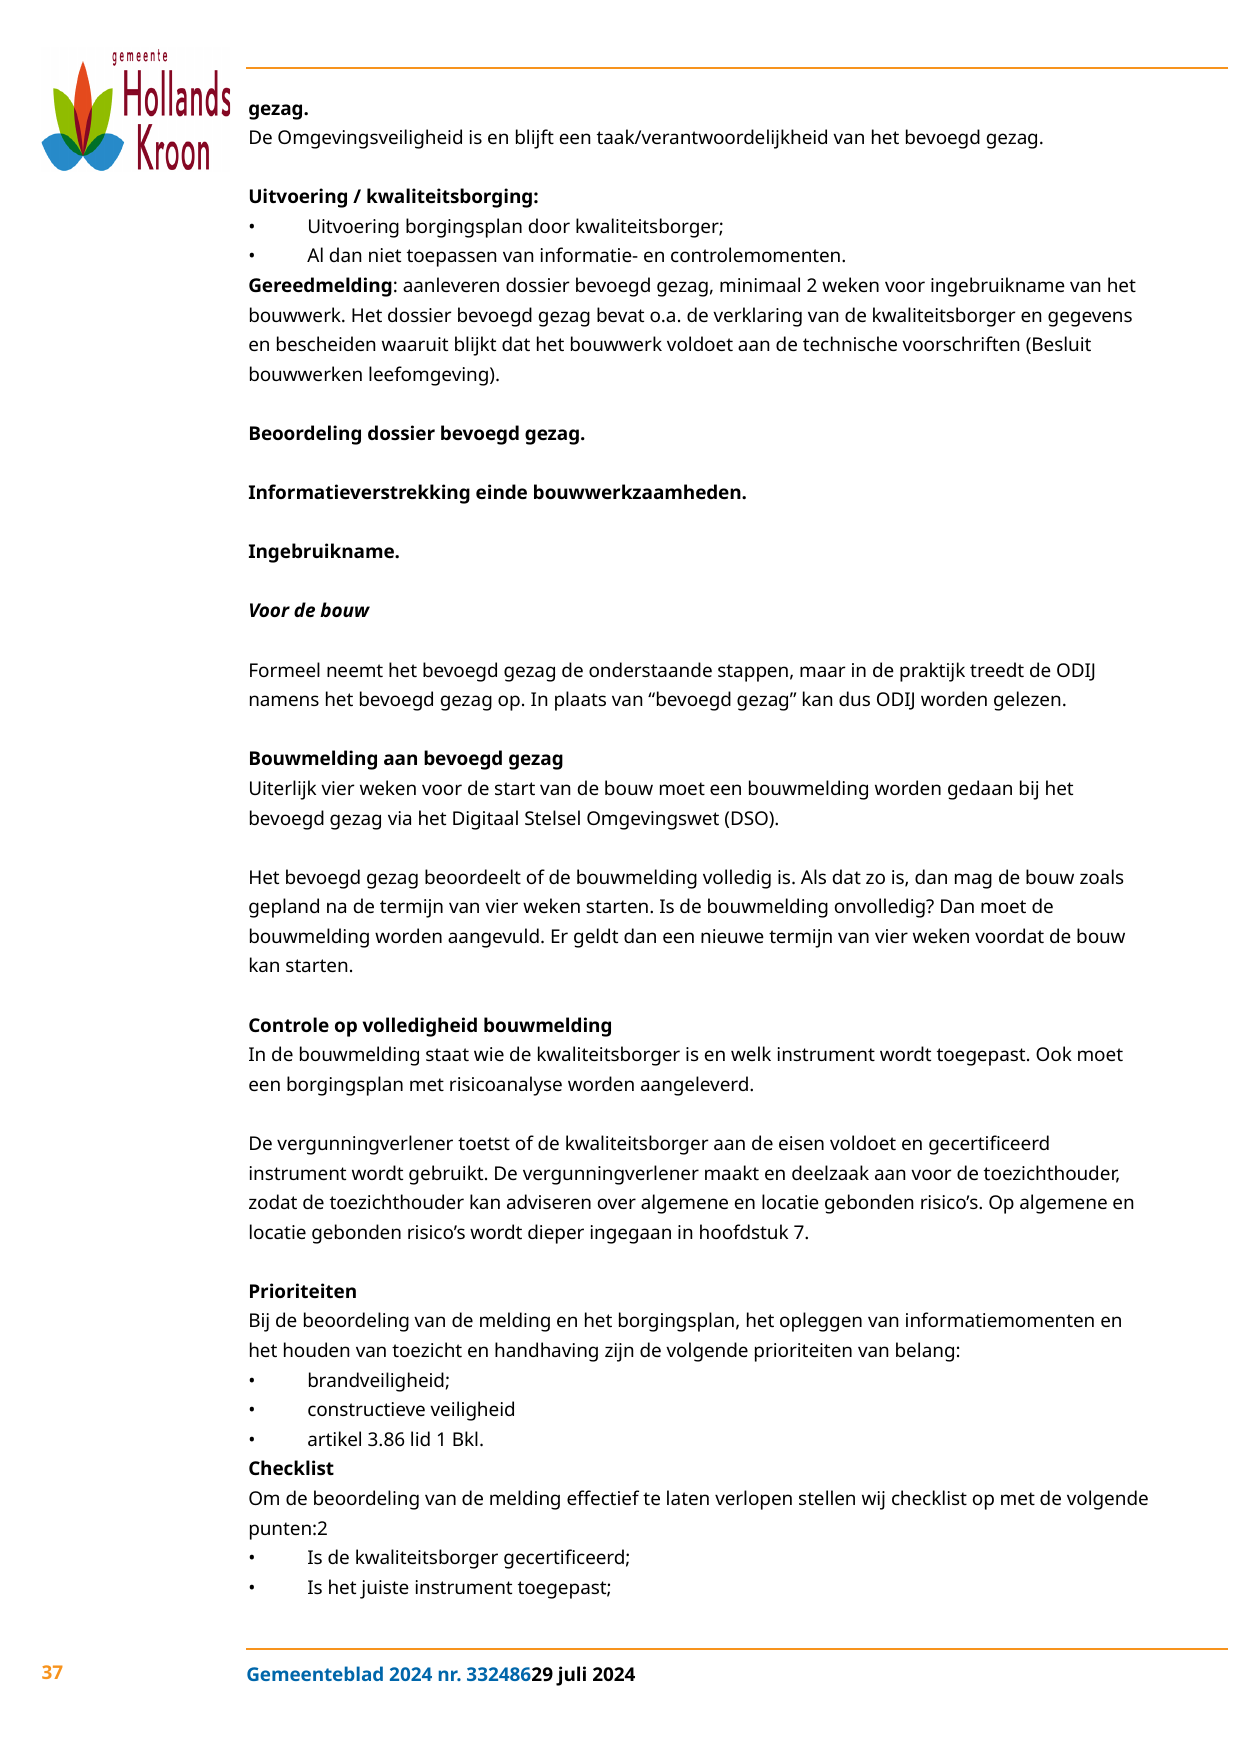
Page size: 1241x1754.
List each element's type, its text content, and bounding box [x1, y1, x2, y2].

text Informatieverstrekking einde bouwwerkzaamheden. [248, 479, 1152, 505]
list Is de kwaliteitsborger gecertificeerd; [248, 1544, 1152, 1570]
text Beoordeling dossier bevoegd gezag. [248, 420, 1152, 446]
text gezag. [248, 95, 1152, 121]
text Voor de bouw [248, 598, 1152, 623]
text Checklist [248, 1456, 1152, 1481]
text Om de beoordeling van de melding effectief te laten verlopen stellen wij checklist op met de volgende punten:2 [248, 1485, 1152, 1541]
list Uitvoering borgingsplan door kwaliteitsborger; [248, 213, 1152, 239]
list Al dan niet toepassen van informatie- en controlemomenten. [248, 243, 1152, 268]
text Uitvoering / kwaliteitsborging: [248, 183, 1152, 209]
picture [41, 47, 231, 172]
text Formeel neemt het bevoegd gezag de onderstaande stappen, maar in de praktijk treedt de ODIJ namens het bevoegd gezag op. In plaats van “bevoegd gezag” kan dus ODIJ worden gelezen. [248, 657, 1152, 712]
text De Omgevingsveiligheid is en blijft een taak/verantwoordelijkheid van het bevoegd gezag. [248, 124, 1152, 150]
text Gereedmelding: aanleveren dossier bevoegd gezag, minimaal 2 weken voor ingebruikname van het bouwwerk. Het dossier bevoegd gezag bevat o.a. de verklaring van de kwaliteitsborger en gegevens en bescheiden waaruit blijkt dat het bouwwerk voldoet aan de technische voorschriften (Besluit bouwwerken leefomgeving). [248, 272, 1152, 387]
list constructieve veiligheid [248, 1396, 1152, 1422]
list brandveiligheid; [248, 1367, 1152, 1393]
text Uiterlijk vier weken voor de start van de bouw moet een bouwmelding worden gedaan bij het bevoegd gezag via het Digitaal Stelsel Omgevingswet (DSO). [248, 775, 1152, 831]
list Is het juiste instrument toegepast; [248, 1574, 1152, 1600]
text Controle op volledigheid bouwmelding [248, 1012, 1152, 1038]
text Prioriteiten [248, 1278, 1152, 1304]
text Bouwmelding aan bevoegd gezag [248, 746, 1152, 771]
text Ingebruikname. [248, 538, 1152, 564]
text Het bevoegd gezag beoordeelt of de bouwmelding volledig is. Als dat zo is, dan mag de bouw zoals gepland na de termijn van vier weken starten. Is de bouwmelding onvolledig? Dan moet de bouwmelding worden aangevuld. Er geldt dan een nieuwe termijn van vier weken voordat de bouw kan starten. [248, 864, 1152, 978]
text In de bouwmelding staat wie de kwaliteitsborger is en welk instrument wordt toegepast. Ook moet een borgingsplan met risicoanalyse worden aangeleverd. [248, 1041, 1152, 1097]
list artikel 3.86 lid 1 Bkl. [248, 1426, 1152, 1452]
text De vergunningverlener toetst of de kwaliteitsborger aan de eisen voldoet en gecertificeerd instrument wordt gebruikt. De vergunningverlener maakt en deelzaak aan voor de toezichthouder, zodat de toezichthouder kan adviseren over algemene en locatie gebonden risico’s. Op algemene en locatie gebonden risico’s wordt dieper ingegaan in hoofdstuk 7. [248, 1130, 1152, 1245]
text Bij de beoordeling van de melding en het borgingsplan, het opleggen van informatiemomenten en het houden van toezicht en handhaving zijn de volgende prioriteiten van belang: [248, 1308, 1152, 1363]
